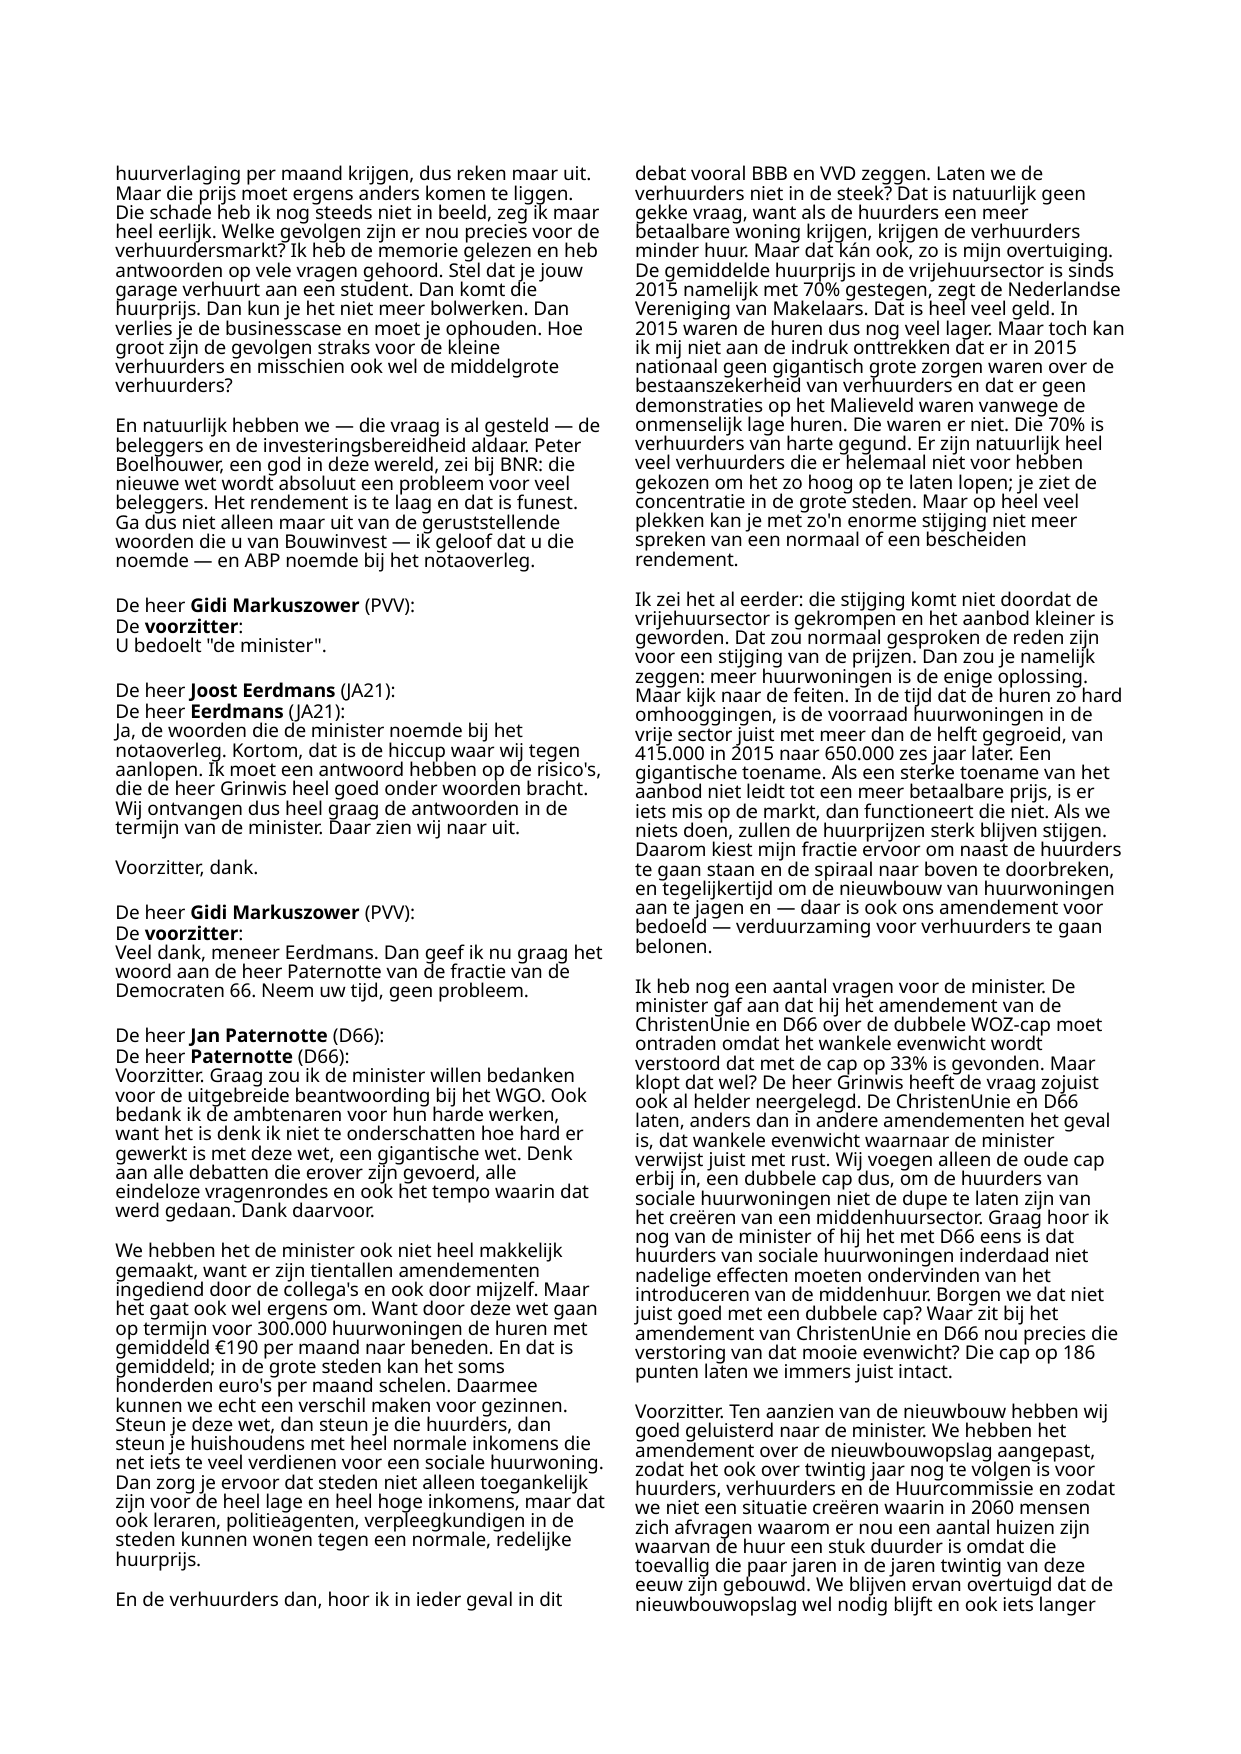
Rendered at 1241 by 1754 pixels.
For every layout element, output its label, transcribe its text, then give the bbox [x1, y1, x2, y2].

text U bedoelt "de minister". [115, 637, 605, 657]
text Ik heb nog een aantal vragen voor de minister. De minister gaf aan dat hij het amendement van de ChristenUnie en D66 over de dubbele WOZ-cap moet ontraden omdat het wankele evenwicht wordt verstoord dat met de cap op 33% is gevonden. Maar klopt dat wel? De heer Grinwis heeft de vraag zojuist ook al helder neergelegd. De ChristenUnie en D66 laten, anders dan in andere amendementen het geval is, dat wankele evenwicht waarnaar de minister verwijst juist met rust. Wij voegen alleen de oude cap erbij in, een dubbele cap dus, om de huurders van sociale huurwoningen niet de dupe te laten zijn van het creëren van een middenhuursector. Graag hoor ik nog van de minister of hij het met D66 eens is dat huurders van sociale huurwoningen inderdaad niet nadelige effecten moeten ondervinden van het introduceren van de middenhuur. Borgen we dat niet juist goed met een dubbele cap? Waar zit bij het amendement van ChristenUnie en D66 nou precies die verstoring van dat mooie evenwicht? Die cap op 186 punten laten we immers juist intact. [635, 978, 1125, 1382]
text De heer Joost Eerdmans (JA21): [115, 677, 605, 703]
text Ik zei het al eerder: die stijging komt niet doordat de vrijehuursector is gekrompen en het aanbod kleiner is geworden. Dat zou normaal gesproken de reden zijn voor een stijging van de prijzen. Dan zou je namelijk zeggen: meer huurwoningen is de enige oplossing. Maar kijk naar de feiten. In de tijd dat de huren zo hard omhooggingen, is de voorraad huurwoningen in de vrije sector juist met meer dan de helft gegroeid, van 415.000 in 2015 naar 650.000 zes jaar later. Een gigantische toename. Als een sterke toename van het aanbod niet leidt tot een meer betaalbare prijs, is er iets mis op de markt, dan functioneert die niet. Als we niets doen, zullen de huurprijzen sterk blijven stijgen. Daarom kiest mijn fractie ervoor om naast de huurders te gaan staan en de spiraal naar boven te doorbreken, en tegelijkertijd om de nieuwbouw van huurwoningen aan te jagen en — daar is ook ons amendement voor bedoeld — verduurzaming voor verhuurders te gaan belonen. [635, 591, 1125, 957]
text Voorzitter. Ten aanzien van de nieuwbouw hebben wij goed geluisterd naar de minister. We hebben het amendement over de nieuwbouwopslag aangepast, zodat het ook over twintig jaar nog te volgen is voor huurders, verhuurders en de Huurcommissie en zodat we niet een situatie creëren waarin in 2060 mensen zich afvragen waarom er nou een aantal huizen zijn waarvan de huur een stuk duurder is omdat die toevallig die paar jaren in de jaren twintig van deze eeuw zijn gebouwd. We blijven ervan overtuigd dat de nieuwbouwopslag wel nodig blijft en ook iets langer [635, 1403, 1125, 1615]
text huurverlaging per maand krijgen, dus reken maar uit. Maar die prijs moet ergens anders komen te liggen. Die schade heb ik nog steeds niet in beeld, zeg ik maar heel eerlijk. Welke gevolgen zijn er nou precies voor de verhuurdersmarkt? Ik heb de memorie gelezen en heb antwoorden op vele vragen gehoord. Stel dat je jouw garage verhuurt aan een student. Dan komt die huurprijs. Dan kun je het niet meer bolwerken. Dan verlies je de businesscase en moet je ophouden. Hoe groot zijn de gevolgen straks voor de kleine verhuurders en misschien ook wel de middelgrote verhuurders? [115, 165, 605, 397]
text Ja, de woorden die de minister noemde bij het notaoverleg. Kortom, dat is de hiccup waar wij tegen aanlopen. Ik moet een antwoord hebben op de risico's, die de heer Grinwis heel goed onder woorden bracht. Wij ontvangen dus heel graag de antwoorden in de termijn van de minister. Daar zien wij naar uit. [115, 722, 605, 838]
text Voorzitter, dank. [115, 859, 605, 878]
text De voorzitter: [115, 618, 605, 637]
text Voorzitter. Graag zou ik de minister willen bedanken voor de uitgebreide beantwoording bij het WGO. Ook bedank ik de ambtenaren voor hun harde werken, want het is denk ik niet te onderschatten hoe hard er gewerkt is met deze wet, een gigantische wet. Denk aan alle debatten die erover zijn gevoerd, alle eindeloze vragenrondes en ook het tempo waarin dat werd gedaan. Dank daarvoor. [115, 1067, 605, 1222]
text debat vooral BBB en VVD zeggen. Laten we de verhuurders niet in de steek? Dat is natuurlijk geen gekke vraag, want als de huurders een meer betaalbare woning krijgen, krijgen de verhuurders minder huur. Maar dat kán ook, zo is mijn overtuiging. De gemiddelde huurprijs in de vrijehuursector is sinds 2015 namelijk met 70% gestegen, zegt de Nederlandse Vereniging van Makelaars. Dat is heel veel geld. In 2015 waren de huren dus nog veel lager. Maar toch kan ik mij niet aan de indruk onttrekken dat er in 2015 nationaal geen gigantisch grote zorgen waren over de bestaanszekerheid van verhuurders en dat er geen demonstraties op het Malieveld waren vanwege de onmenselijk lage huren. Die waren er niet. Die 70% is verhuurders van harte gegund. Er zijn natuurlijk heel veel verhuurders die er helemaal niet voor hebben gekozen om het zo hoog op te laten lopen; je ziet de concentratie in de grote steden. Maar op heel veel plekken kan je met zo'n enorme stijging niet meer spreken van een normaal of een bescheiden rendement. [635, 165, 1125, 570]
text En de verhuurders dan, hoor ik in ieder geval in dit [115, 1591, 605, 1610]
text We hebben het de minister ook niet heel makkelijk gemaakt, want er zijn tientallen amendementen ingediend door de collega's en ook door mijzelf. Maar het gaat ook wel ergens om. Want door deze wet gaan op termijn voor 300.000 huurwoningen de huren met gemiddeld €190 per maand naar beneden. En dat is gemiddeld; in de grote steden kan het soms honderden euro's per maand schelen. Daarmee kunnen we echt een verschil maken voor gezinnen. Steun je deze wet, dan steun je die huurders, dan steun je huishoudens met heel normale inkomens die net iets te veel verdienen voor een sociale huurwoning. Dan zorg je ervoor dat steden niet alleen toegankelijk zijn voor de heel lage en heel hoge inkomens, maar dat ook leraren, politieagenten, verpleegkundigen in de steden kunnen wonen tegen een normale, redelijke huurprijs. [115, 1242, 605, 1570]
text De heer Gidi Markuszower (PVV): [115, 592, 605, 618]
text De voorzitter: [115, 924, 605, 944]
text De heer Gidi Markuszower (PVV): [115, 899, 605, 924]
text Veel dank, meneer Eerdmans. Dan geef ik nu graag het woord aan de heer Paternotte van de fractie van de Democraten 66. Neem uw tijd, geen probleem. [115, 944, 605, 1002]
text De heer Eerdmans (JA21): [115, 703, 605, 722]
text De heer Jan Paternotte (D66): [115, 1022, 605, 1048]
text De heer Paternotte (D66): [115, 1048, 605, 1067]
text En natuurlijk hebben we — die vraag is al gesteld — de beleggers en de investeringsbereidheid aldaar. Peter Boelhouwer, een god in deze wereld, zei bij BNR: die nieuwe wet wordt absoluut een probleem voor veel beleggers. Het rendement is te laag en dat is funest. Ga dus niet alleen maar uit van de geruststellende woorden die u van Bouwinvest — ik geloof dat u die noemde — en ABP noemde bij het notaoverleg. [115, 417, 605, 571]
